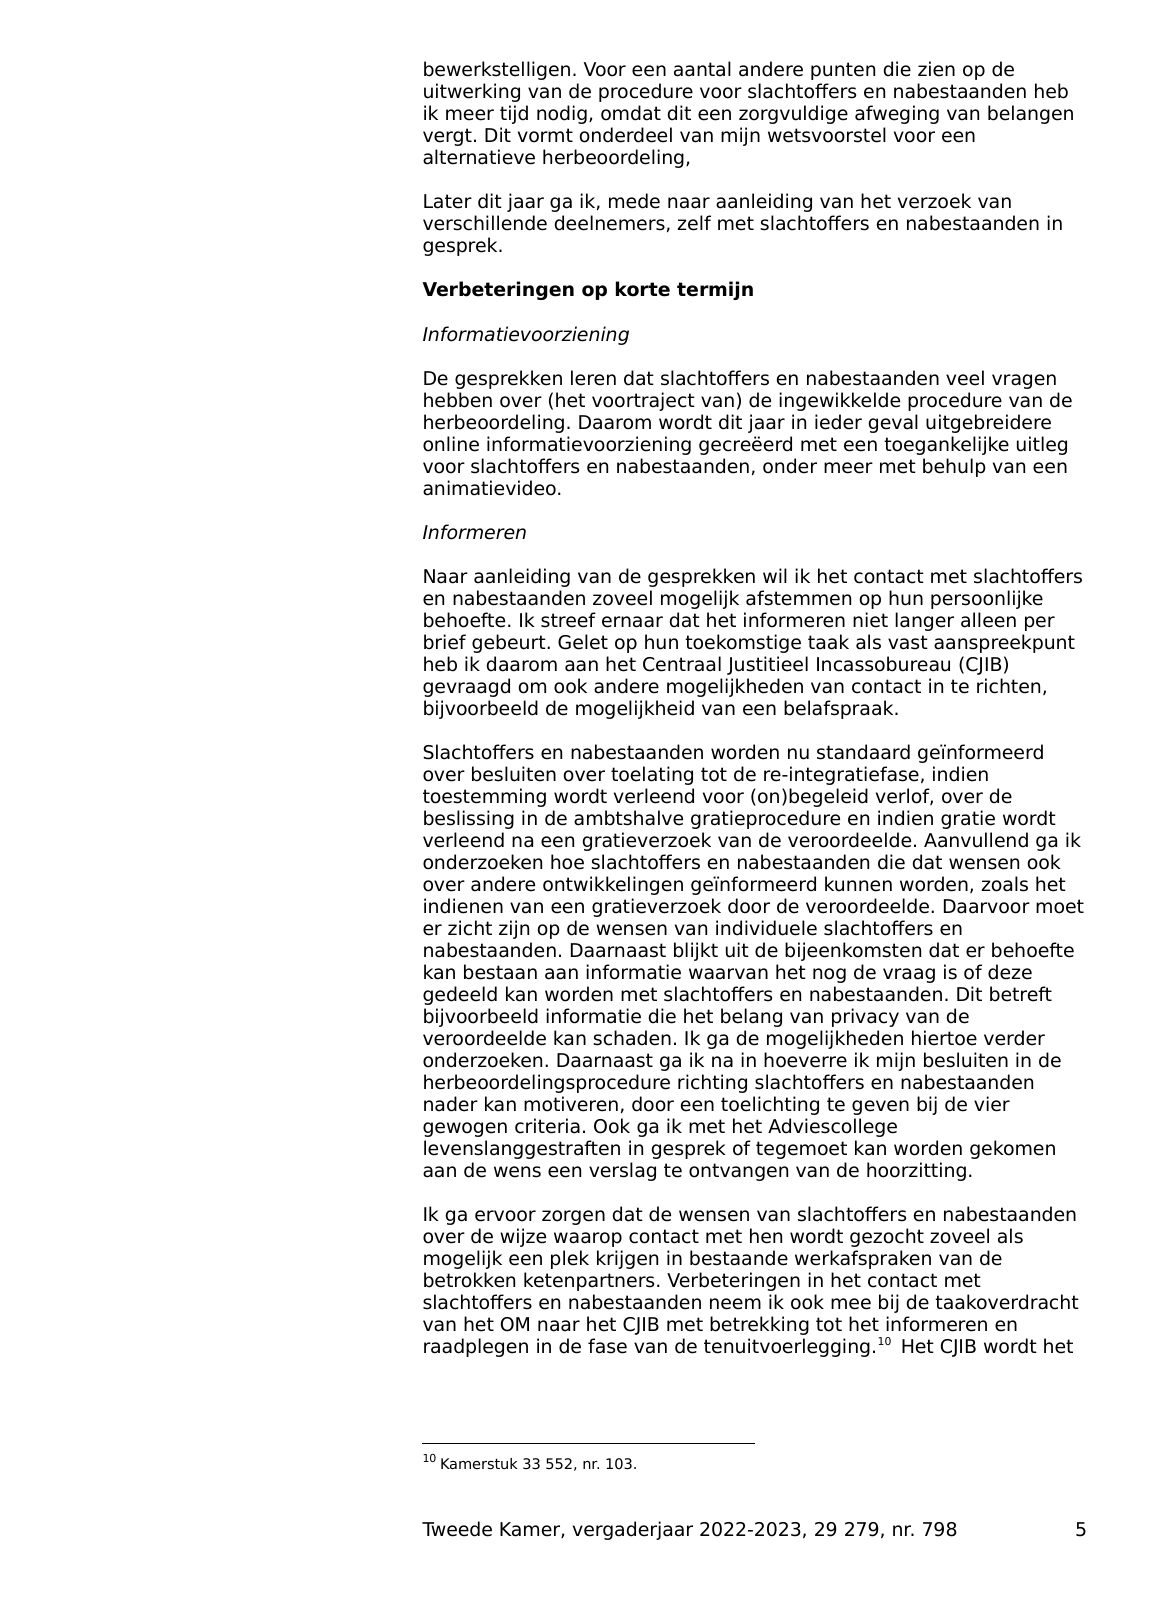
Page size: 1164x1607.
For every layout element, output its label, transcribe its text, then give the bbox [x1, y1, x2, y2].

subtitle Informatievoorziening [422, 323, 1087, 345]
subtitle Informeren [422, 522, 1087, 544]
text Naar aanleiding van de gesprekken wil ik het contact met slachtoffers en nabestaanden zoveel mogelijk afstemmen op hun persoonlijke behoefte. Ik streef ernaar dat het informeren niet langer alleen per brief gebeurt. Gelet op hun toekomstige taak als vast aanspreekpunt heb ik daarom aan het Centraal Justitieel Incassobureau (CJIB) gevraagd om ook andere mogelijkheden van contact in te richten, bijvoorbeeld de mogelijkheid van een belafspraak. [422, 566, 1087, 720]
text bewerkstelligen. Voor een aantal andere punten die zien op de uitwerking van de procedure voor slachtoffers en nabestaanden heb ik meer tijd nodig, omdat dit een zorgvuldige afweging van belangen vergt. Dit vormt onderdeel van mijn wetsvoorstel voor een alternatieve herbeoordeling, [422, 59, 1087, 169]
text Later dit jaar ga ik, mede naar aanleiding van het verzoek van verschillende deelnemers, zelf met slachtoffers en nabestaanden in gesprek. [422, 191, 1087, 257]
subtitle Verbeteringen op korte termijn [422, 279, 1087, 301]
text Slachtoffers en nabestaanden worden nu standaard geïnformeerd over besluiten over toelating tot de re-integratiefase, indien toestemming wordt verleend voor (on)begeleid verlof, over de beslissing in de ambtshalve gratieprocedure en indien gratie wordt verleend na een gratieverzoek van de veroordeelde. Aanvullend ga ik onderzoeken hoe slachtoffers en nabestaanden die dat wensen ook over andere ontwikkelingen geïnformeerd kunnen worden, zoals het indienen van een gratieverzoek door de veroordeelde. Daarvoor moet er zicht zijn op de wensen van individuele slachtoffers en nabestaanden. Daarnaast blijkt uit de bijeenkomsten dat er behoefte kan bestaan aan informatie waarvan het nog de vraag is of deze gedeeld kan worden met slachtoffers en nabestaanden. Dit betreft bijvoorbeeld informatie die het belang van privacy van de veroordeelde kan schaden. Ik ga de mogelijkheden hiertoe verder onderzoeken. Daarnaast ga ik na in hoeverre ik mijn besluiten in de herbeoordelingsprocedure richting slachtoffers en nabestaanden nader kan motiveren, door een toelichting te geven bij de vier gewogen criteria. Ook ga ik met het Adviescollege levenslanggestraften in gesprek of tegemoet kan worden gekomen aan de wens een verslag te ontvangen van de hoorzitting. [422, 742, 1087, 1181]
text De gesprekken leren dat slachtoffers en nabestaanden veel vragen hebben over (het voortraject van) de ingewikkelde procedure van de herbeoordeling. Daarom wordt dit jaar in ieder geval uitgebreidere online informatievoorziening gecreëerd met een toegankelijke uitleg voor slachtoffers en nabestaanden, onder meer met behulp van een animatievideo. [422, 368, 1087, 499]
text Kamerstuk 33 552, nr. 103. [422, 1452, 1087, 1474]
text Ik ga ervoor zorgen dat de wensen van slachtoffers en nabestaanden over de wijze waarop contact met hen wordt gezocht zoveel als mogelijk een plek krijgen in bestaande werkafspraken van de betrokken ketenpartners. Verbeteringen in het contact met slachtoffers en nabestaanden neem ik ook mee bij de taakoverdracht van het OM naar het CJIB met betrekking tot het informeren en raadplegen in de fase van de tenuitvoerlegging. Het CJIB wordt het [422, 1204, 1087, 1357]
